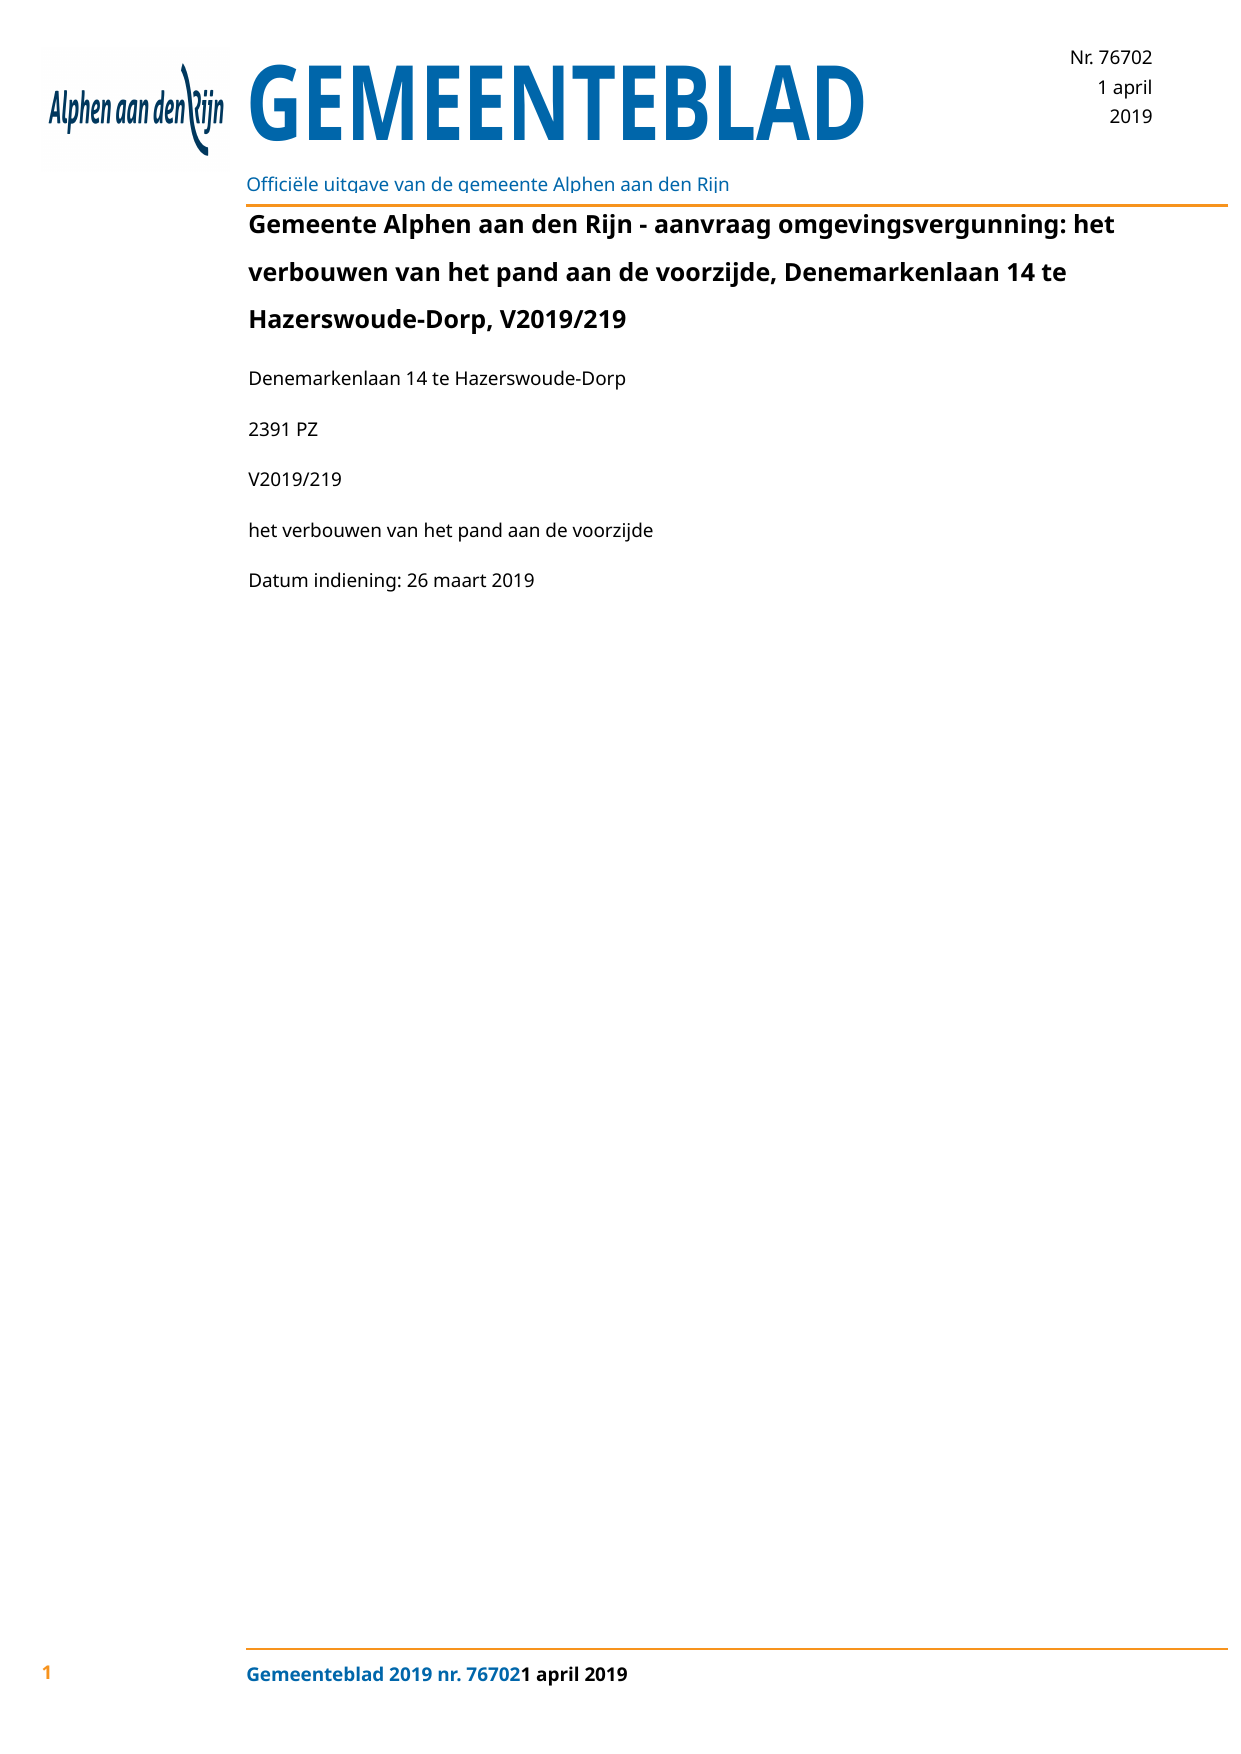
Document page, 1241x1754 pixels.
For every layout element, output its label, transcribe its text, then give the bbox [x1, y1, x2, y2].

picture [41, 47, 231, 172]
text Denemarkenlaan 14 te Hazerswoude-Dorp [248, 366, 1152, 391]
text het verbouwen van het pand aan de voorzijde [248, 517, 1152, 542]
text 2391 PZ [248, 416, 1152, 442]
text Datum indiening: 26 maart 2019 [248, 567, 1152, 593]
text V2019/219 [248, 466, 1152, 492]
text Gemeente Alphen aan den Rijn - aanvraag omgevingsvergunning: het verbouwen van het pand aan de voorzijde, Denemarkenlaan 14 te Hazerswoude-Dorp, V2019/219 [248, 207, 1152, 336]
